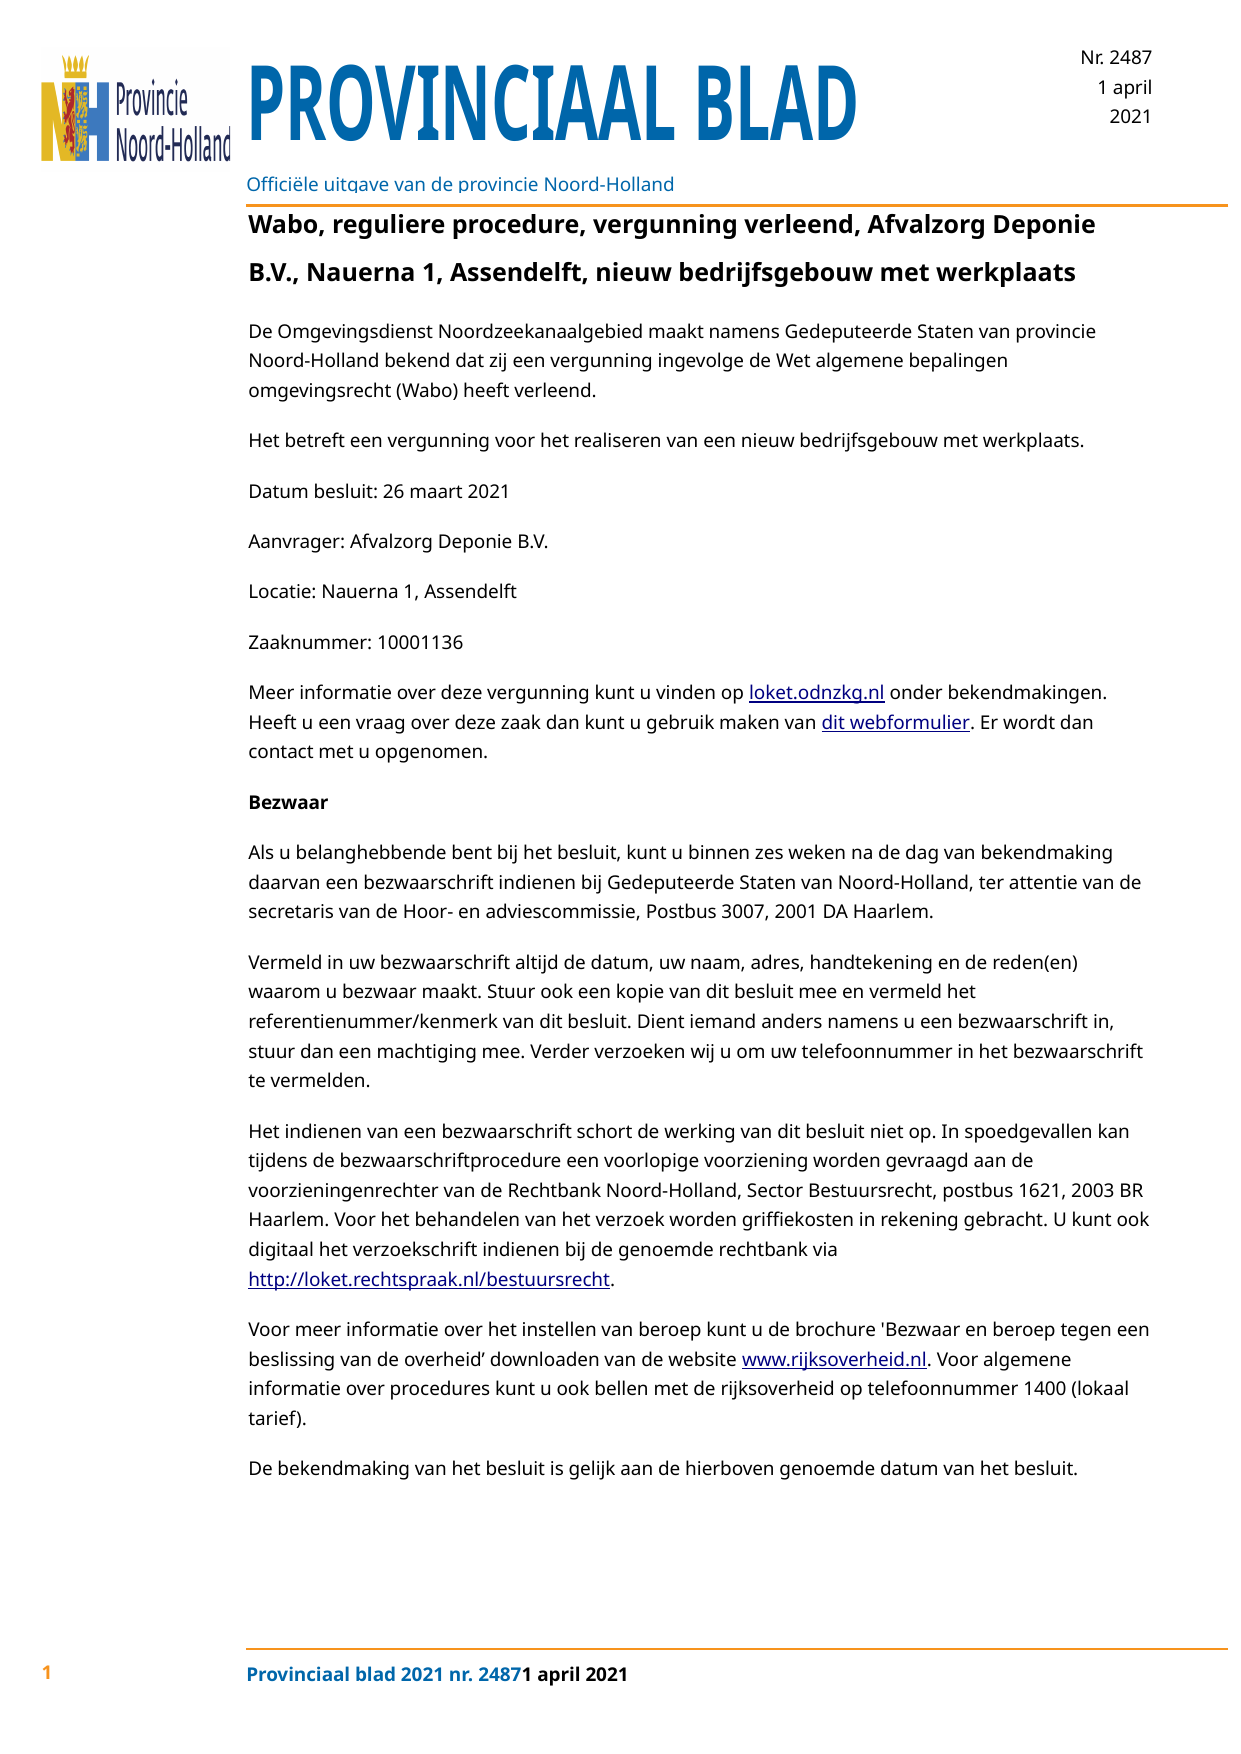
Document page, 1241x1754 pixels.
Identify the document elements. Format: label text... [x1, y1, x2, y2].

text Vermeld in uw bezwaarschrift altijd de datum, uw naam, adres, handtekening en de reden(en) waarom u bezwaar maakt. Stuur ook een kopie van dit besluit mee en vermeld het referentienummer/kenmerk van dit besluit. Dient iemand anders namens u een bezwaarschrift in, stuur dan een machtiging mee. Verder verzoeken wij u om uw telefoonnummer in het bezwaarschrift te vermelden. [248, 949, 1152, 1093]
text De Omgevingsdienst Noordzeekanaalgebied maakt namens Gedeputeerde Staten van provincie Noord-Holland bekend dat zij een vergunning ingevolge de Wet algemene bepalingen omgevingsrecht (Wabo) heeft verleend. [248, 318, 1152, 403]
text Bezwaar [248, 789, 1152, 815]
text Voor meer informatie over het instellen van beroep kunt u de brochure 'Bezwaar en beroep tegen een beslissing van de overheid’ downloaden van de website www.rijksoverheid.nl. Voor algemene informatie over procedures kunt u ook bellen met de rijksoverheid op telefoonnummer 1400 (lokaal tarief). [248, 1316, 1152, 1431]
text Het betreft een vergunning voor het realiseren van een nieuw bedrijfsgebouw met werkplaats. [248, 427, 1152, 453]
picture [41, 47, 231, 172]
text Datum besluit: 26 maart 2021 [248, 478, 1152, 504]
text De bekendmaking van het besluit is gelijk aan de hierboven genoemde datum van het besluit. [248, 1455, 1152, 1481]
text Wabo, reguliere procedure, vergunning verleend, Afvalzorg Deponie B.V., Nauerna 1, Assendelft, nieuw bedrijfsgebouw met werkplaats [248, 207, 1152, 288]
text Aanvrager: Afvalzorg Deponie B.V. [248, 528, 1152, 554]
text Zaaknummer: 10001136 [248, 629, 1152, 655]
text Het indienen van een bezwaarschrift schort de werking van dit besluit niet op. In spoedgevallen kan tijdens de bezwaarschriftprocedure een voorlopige voorziening worden gevraagd aan de voorzieningenrechter van de Rechtbank Noord-Holland, Sector Bestuursrecht, postbus 1621, 2003 BR Haarlem. Voor het behandelen van het verzoek worden griffiekosten in rekening gebracht. U kunt ook digitaal het verzoekschrift indienen bij de genoemde rechtbank via http://loket.rechtspraak.nl/bestuursrecht. [248, 1118, 1152, 1292]
text Meer informatie over deze vergunning kunt u vinden op loket.odnzkg.nl onder bekendmakingen. Heeft u een vraag over deze zaak dan kunt u gebruik maken van dit webformulier. Er wordt dan contact met u opgenomen. [248, 679, 1152, 764]
text Als u belanghebbende bent bij het besluit, kunt u binnen zes weken na de dag van bekendmaking daarvan een bezwaarschrift indienen bij Gedeputeerde Staten van Noord-Holland, ter attentie van de secretaris van de Hoor- en adviescommissie, Postbus 3007, 2001 DA Haarlem. [248, 839, 1152, 924]
text Locatie: Nauerna 1, Assendelft [248, 579, 1152, 604]
